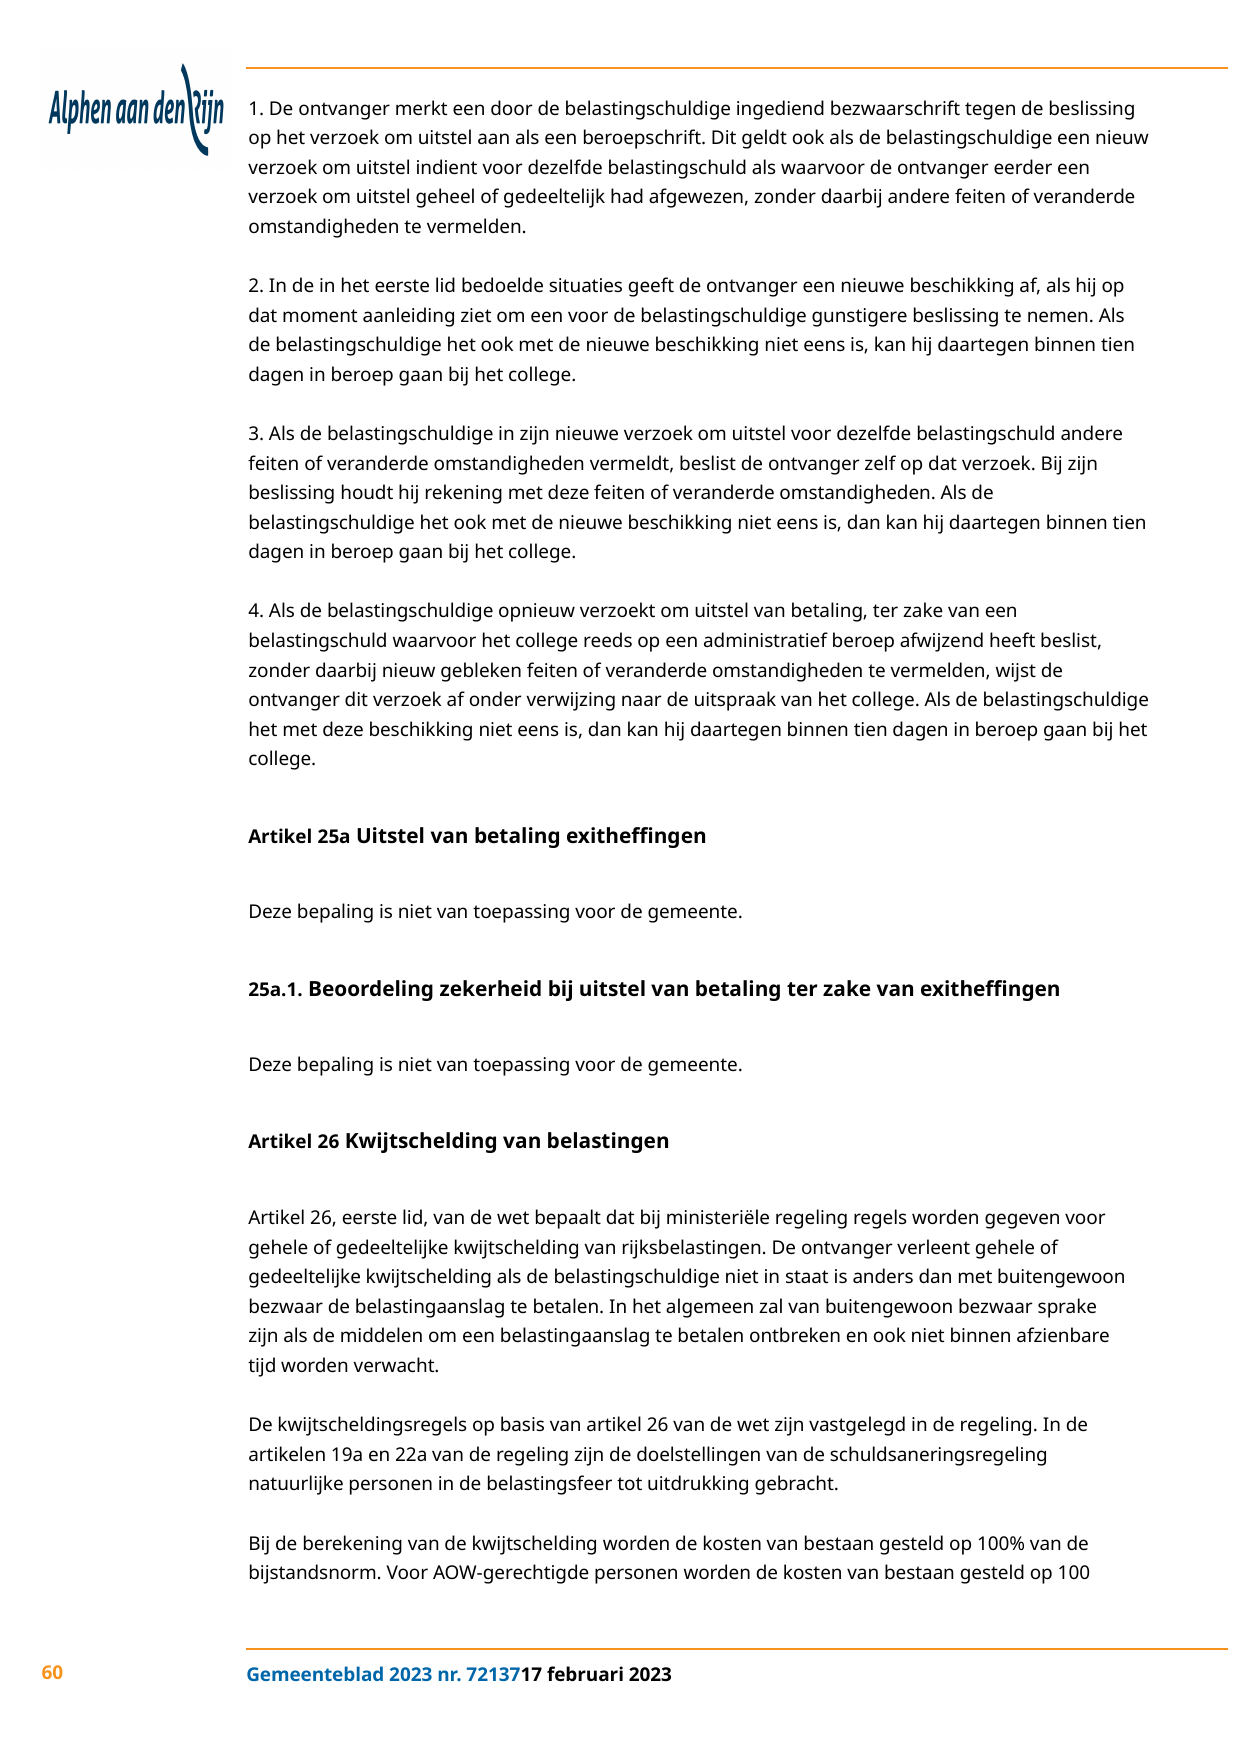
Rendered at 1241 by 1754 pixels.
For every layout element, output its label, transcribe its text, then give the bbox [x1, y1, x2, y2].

text 1. De ontvanger merkt een door de belastingschuldige ingediend bezwaarschrift tegen de beslissing op het verzoek om uitstel aan als een beroepschrift. Dit geldt ook als de belastingschuldige een nieuw verzoek om uitstel indient voor dezelfde belastingschuld als waarvoor de ontvanger eerder een verzoek om uitstel geheel of gedeeltelijk had afgewezen, zonder daarbij andere feiten of veranderde omstandigheden te vermelden. [248, 95, 1152, 239]
text De kwijtscheldingsregels op basis van artikel 26 van de wet zijn vastgelegd in de regeling. In de [248, 1411, 1152, 1437]
text Artikel 26 Kwijtschelding van belastingen [248, 1127, 1152, 1155]
text zijn als de middelen om een belastingaanslag te betalen ontbreken en ook niet binnen afzienbare [248, 1323, 1152, 1348]
text gedeeltelijke kwijtschelding als de belastingschuldige niet in staat is anders dan met buitengewoon [248, 1263, 1152, 1289]
text Deze bepaling is niet van toepassing voor de gemeente. [248, 898, 1152, 924]
text 3. Als de belastingschuldige in zijn nieuwe verzoek om uitstel voor dezelfde belastingschuld andere feiten of veranderde omstandigheden vermeldt, beslist de ontvanger zelf op dat verzoek. Bij zijn beslissing houdt hij rekening met deze feiten of veranderde omstandigheden. Als de belastingschuldige het ook met de nieuwe beschikking niet eens is, dan kan hij daartegen binnen tien dagen in beroep gaan bij het college. [248, 420, 1152, 564]
text artikelen 19a en 22a van de regeling zijn de doelstellingen van de schuldsaneringsregeling [248, 1441, 1152, 1467]
text gehele of gedeeltelijke kwijtschelding van rijksbelastingen. De ontvanger verleent gehele of [248, 1234, 1152, 1260]
text Deze bepaling is niet van toepassing voor de gemeente. [248, 1051, 1152, 1077]
text tijd worden verwacht. [248, 1352, 1152, 1378]
text 4. Als de belastingschuldige opnieuw verzoekt om uitstel van betaling, ter zake van een belastingschuld waarvoor het college reeds op een administratief beroep afwijzend heeft beslist, zonder daarbij nieuw gebleken feiten of veranderde omstandigheden te vermelden, wijst de ontvanger dit verzoek af onder verwijzing naar de uitspraak van het college. Als de belastingschuldige het met deze beschikking niet eens is, dan kan hij daartegen binnen tien dagen in beroep gaan bij het college. [248, 598, 1152, 771]
text 25a.1. Beoordeling zekerheid bij uitstel van betaling ter zake van exitheffingen [248, 974, 1152, 1002]
text Artikel 26, eerste lid, van de wet bepaalt dat bij ministeriële regeling regels worden gegeven voor [248, 1204, 1152, 1230]
text natuurlijke personen in de belastingsfeer tot uitdrukking gebracht. [248, 1471, 1152, 1496]
text 2. In de in het eerste lid bedoelde situaties geeft de ontvanger een nieuwe beschikking af, als hij op dat moment aanleiding ziet om een voor de belastingschuldige gunstigere beslissing te nemen. Als de belastingschuldige het ook met de nieuwe beschikking niet eens is, kan hij daartegen binnen tien dagen in beroep gaan bij het college. [248, 272, 1152, 387]
text Bij de berekening van de kwijtschelding worden de kosten van bestaan gesteld op 100% van de bijstandsnorm. Voor AOW-gerechtigde personen worden de kosten van bestaan gesteld op 100 [248, 1530, 1152, 1585]
text bezwaar de belastingaanslag te betalen. In het algemeen zal van buitengewoon bezwaar sprake [248, 1293, 1152, 1319]
text Artikel 25a Uitstel van betaling exitheffingen [248, 821, 1152, 849]
picture [41, 47, 231, 172]
